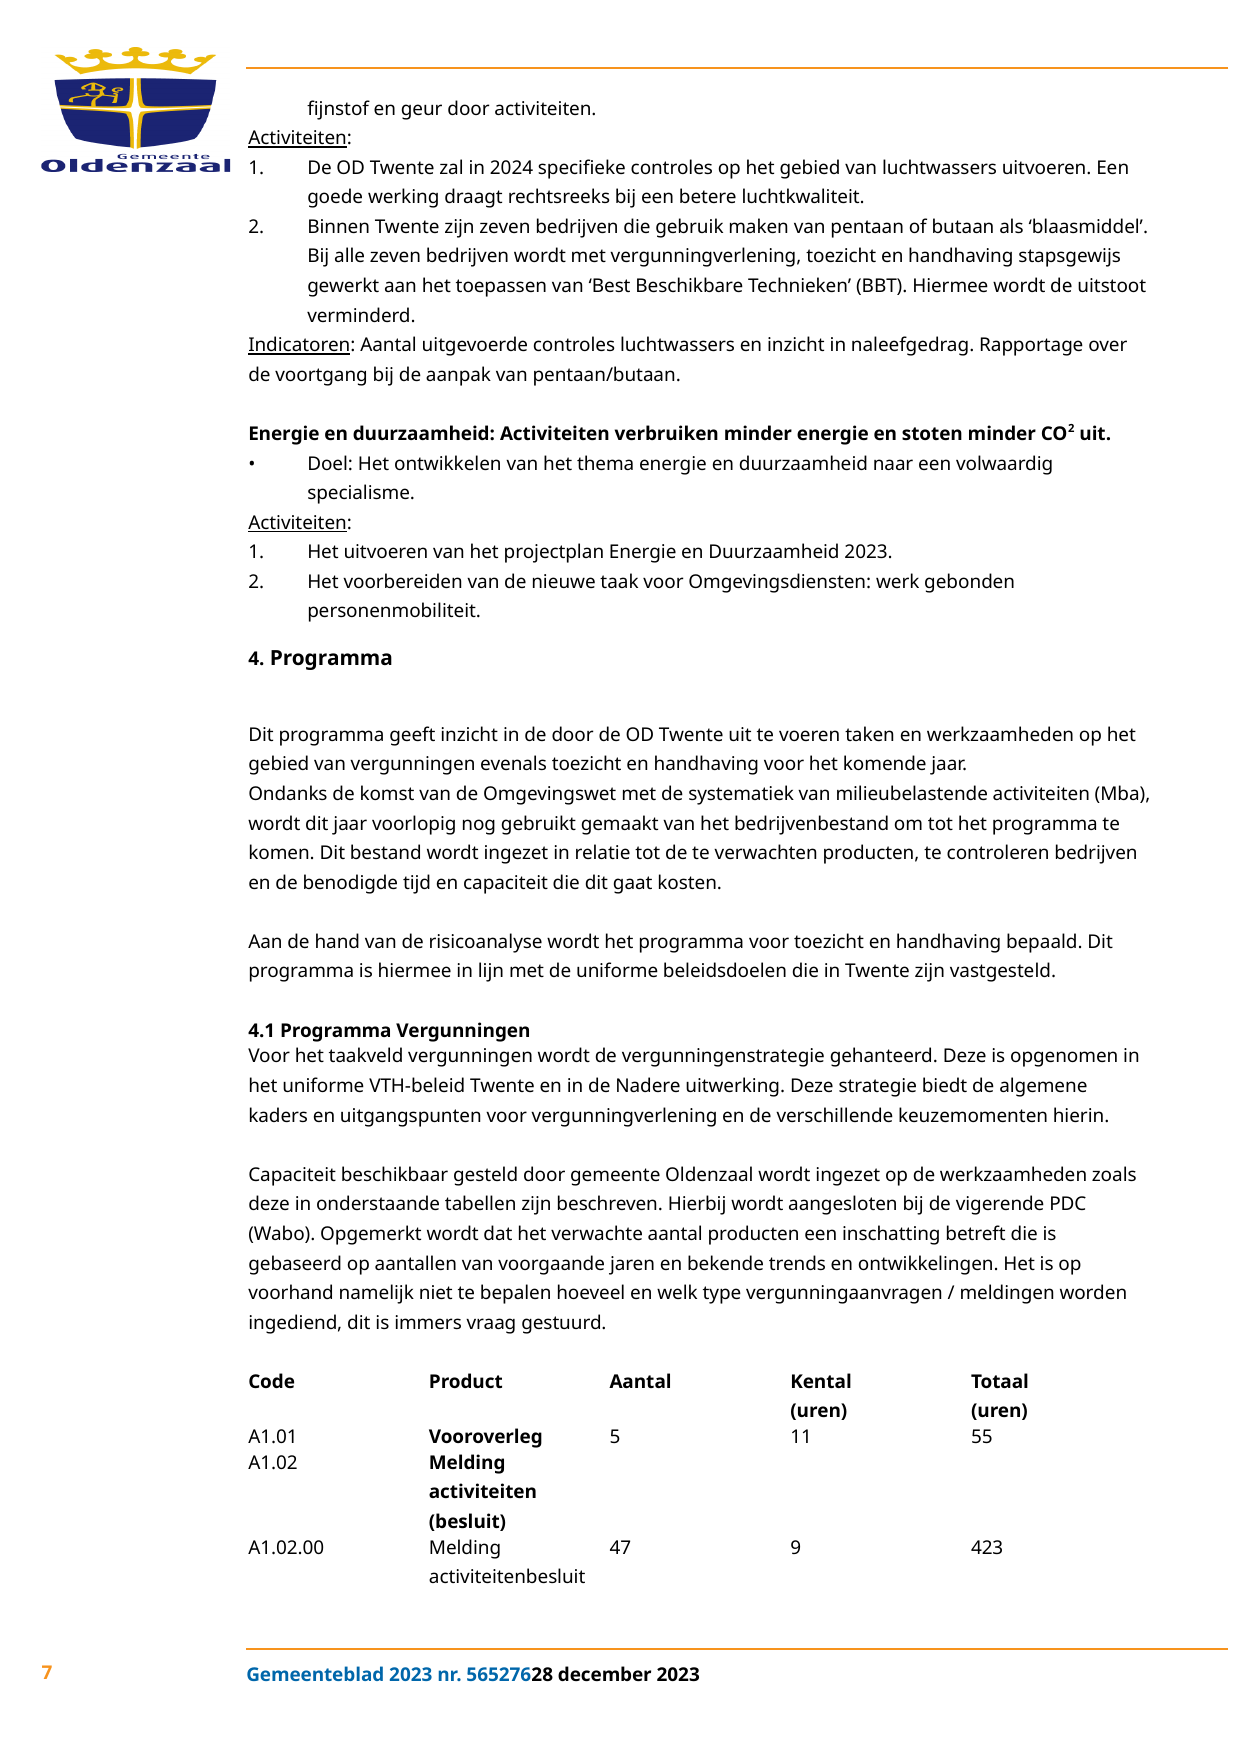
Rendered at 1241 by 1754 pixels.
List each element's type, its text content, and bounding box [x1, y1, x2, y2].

text Energie en duurzaamheid: Activiteiten verbruiken minder energie en stoten minder CO2 uit. [248, 420, 1152, 446]
table_cell A1.02 [248, 1449, 429, 1534]
table_cell [790, 1449, 971, 1534]
table_cell Melding activiteiten (besluit) [429, 1449, 609, 1534]
table_header Code [248, 1368, 429, 1423]
table_cell 5 [609, 1424, 790, 1449]
table_cell [971, 1449, 1152, 1534]
text Ondanks de komst van de Omgevingswet met de systematiek van milieubelastende activiteiten (Mba), wordt dit jaar voorlopig nog gebruikt gemaakt van het bedrijvenbestand om tot het programma te komen. Dit bestand wordt ingezet in relatie tot de te verwachten producten, te controleren bedrijven en de benodigde tijd en capaciteit die dit gaat kosten. [248, 780, 1152, 895]
text Indicatoren: Aantal uitgevoerde controles luchtwassers en inzicht in naleefgedrag. Rapportage over de voortgang bij de aanpak van pentaan/butaan. [248, 331, 1152, 387]
list Doel: Het ontwikkelen van het thema energie en duurzaamheid naar een volwaardig specialisme. [248, 450, 1152, 505]
table_cell 9 [790, 1534, 971, 1589]
list De OD Twente zal in 2024 specifieke controles op het gebied van luchtwassers uitvoeren. Een goede werking draagt rechtsreeks bij een betere luchtkwaliteit. [248, 154, 1152, 209]
text Aan de hand van de risicoanalyse wordt het programma voor toezicht en handhaving bepaald. Dit programma is hiermee in lijn met de uniforme beleidsdoelen die in Twente zijn vastgesteld. [248, 928, 1152, 983]
table_cell 11 [790, 1424, 971, 1449]
list Het voorbereiden van de nieuwe taak voor Omgevingsdiensten: werk gebonden personenmobiliteit. [248, 568, 1152, 623]
text Voor het taakveld vergunningen wordt de vergunningenstrategie gehanteerd. Deze is opgenomen in het uniforme VTH-beleid Twente en in de Nadere uitwerking. Deze strategie biedt de algemene kaders en uitgangspunten voor vergunningverlening en de verschillende keuzemomenten hierin. [248, 1043, 1152, 1127]
text Activiteiten: [248, 124, 1152, 150]
table_header Aantal [609, 1368, 790, 1423]
table_cell 47 [609, 1534, 790, 1589]
table_cell 55 [971, 1424, 1152, 1449]
text 4.1 Programma Vergunningen [248, 1017, 1152, 1043]
table_cell A1.02.00 [248, 1534, 429, 1589]
table_header Kental (uren) [790, 1368, 971, 1423]
table_header Product [429, 1368, 609, 1423]
text Activiteiten: [248, 509, 1152, 535]
table_cell 423 [971, 1534, 1152, 1589]
text 4. Programma [248, 643, 1152, 672]
list Binnen Twente zijn zeven bedrijven die gebruik maken van pentaan of butaan als ‘blaasmiddel’. Bij alle zeven bedrijven wordt met vergunningverlening, toezicht en handhaving stapsgewijs gewerkt aan het toepassen van ‘Best Beschikbare Technieken’ (BBT). Hiermee wordt de uitstoot verminderd. [248, 213, 1152, 328]
picture [41, 47, 231, 172]
list Het uitvoeren van het projectplan Energie en Duurzaamheid 2023. [248, 538, 1152, 564]
text Capaciteit beschikbaar gesteld door gemeente Oldenzaal wordt ingezet op de werkzaamheden zoals deze in onderstaande tabellen zijn beschreven. Hierbij wordt aangesloten bij de vigerende PDC (Wabo). Opgemerkt wordt dat het verwachte aantal producten een inschatting betreft die is gebaseerd op aantallen van voorgaande jaren en bekende trends en ontwikkelingen. Het is op voorhand namelijk niet te bepalen hoeveel en welk type vergunningaanvragen / meldingen worden ingediend, dit is immers vraag gestuurd. [248, 1161, 1152, 1334]
table_header Totaal (uren) [971, 1368, 1152, 1423]
table_cell Melding activiteitenbesluit [429, 1534, 609, 1589]
table_cell Vooroverleg [429, 1424, 609, 1449]
text Dit programma geeft inzicht in de door de OD Twente uit te voeren taken en werkzaamheden op het gebied van vergunningen evenals toezicht en handhaving voor het komende jaar. [248, 721, 1152, 776]
table_cell [609, 1449, 790, 1534]
table_cell A1.01 [248, 1424, 429, 1449]
list fijnstof en geur door activiteiten. [248, 95, 1152, 121]
